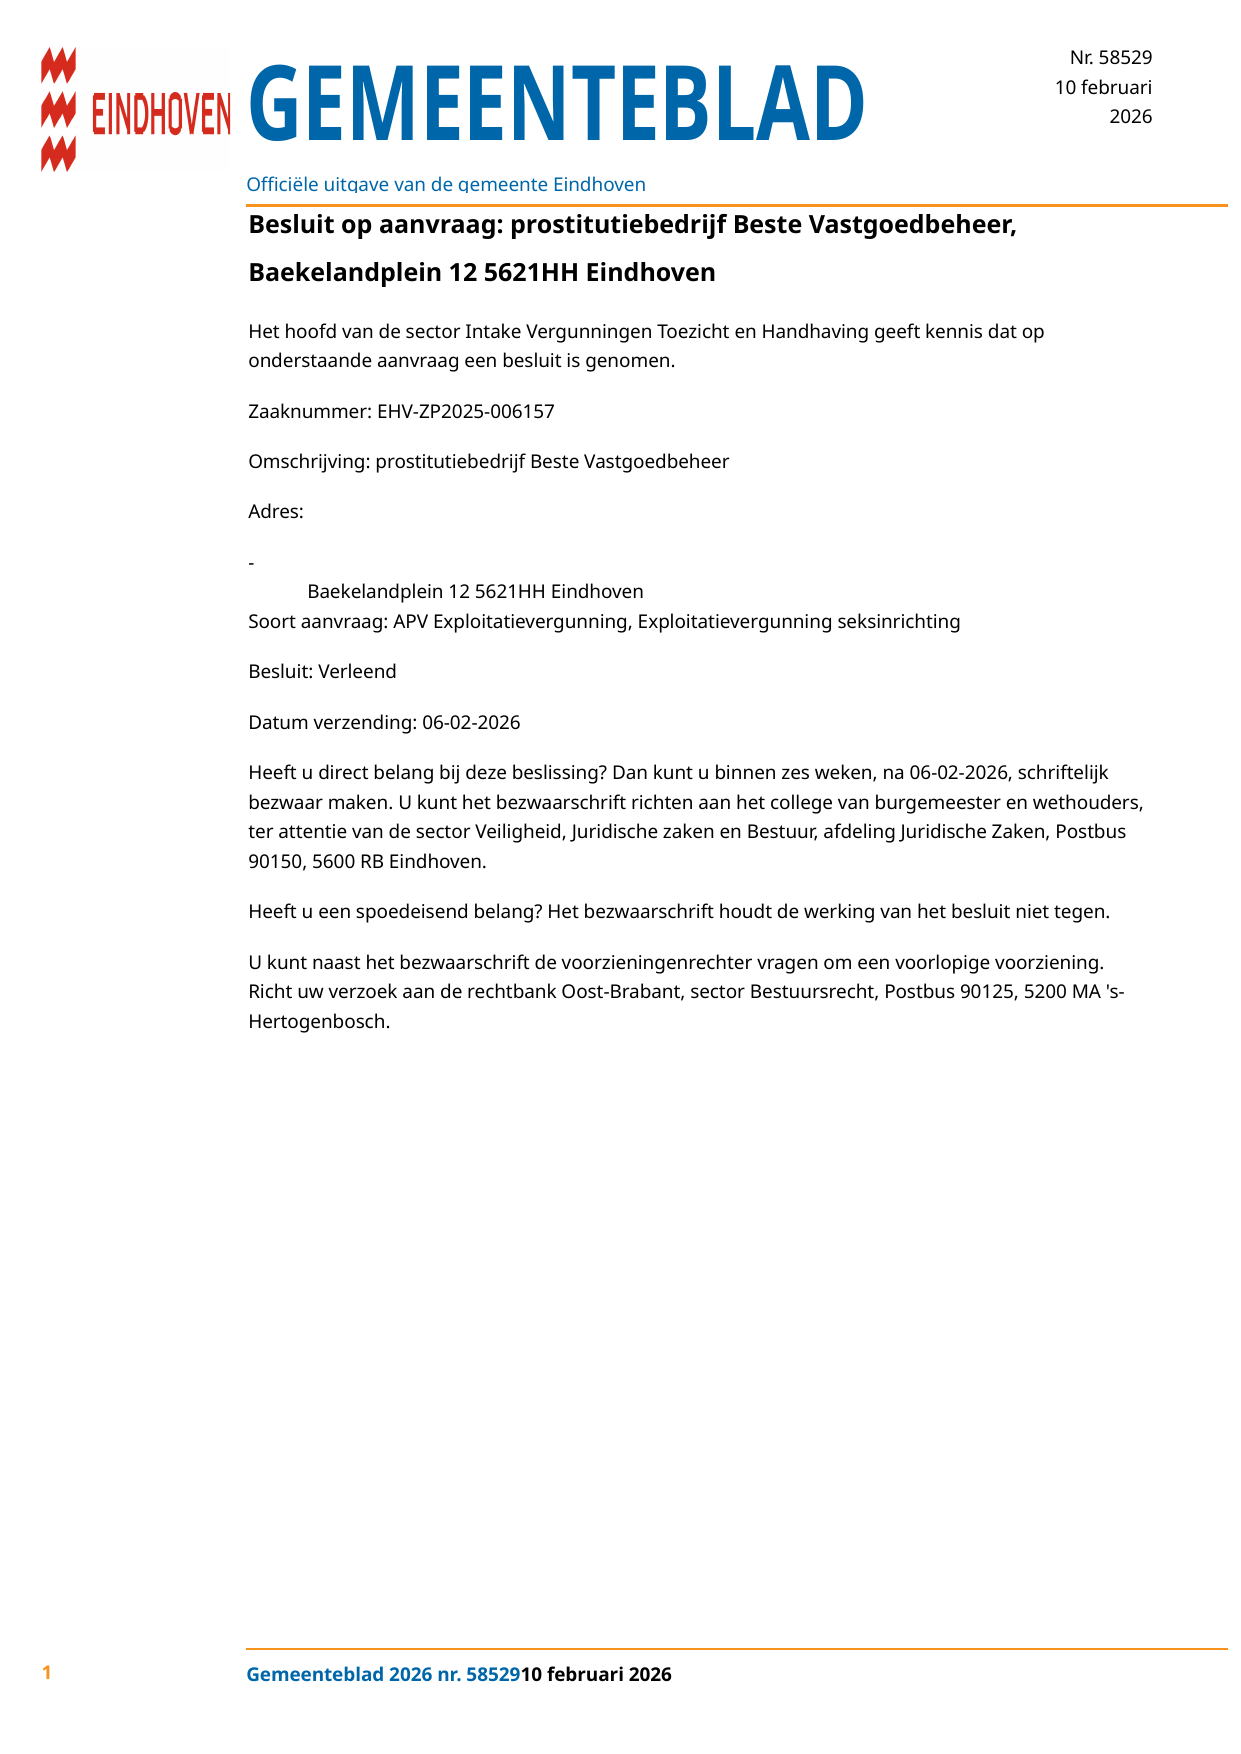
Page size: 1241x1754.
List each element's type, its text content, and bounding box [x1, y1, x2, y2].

text Heeft u direct belang bij deze beslissing? Dan kunt u binnen zes weken, na 06-02-2026, schriftelijk bezwaar maken. U kunt het bezwaarschrift richten aan het college van burgemeester en wethouders, ter attentie van de sector Veiligheid, Juridische zaken en Bestuur, afdeling Juridische Zaken, Postbus 90150, 5600 RB Eindhoven. [248, 759, 1152, 874]
text Besluit op aanvraag: prostitutiebedrijf Beste Vastgoedbeheer, Baekelandplein 12 5621HH Eindhoven [248, 207, 1152, 288]
text U kunt naast het bezwaarschrift de voorzieningenrechter vragen om een voorlopige voorziening. Richt uw verzoek aan de rechtbank Oost-Brabant, sector Bestuursrecht, Postbus 90125, 5200 MA 's-Hertogenbosch. [248, 949, 1152, 1034]
text Omschrijving: prostitutiebedrijf Beste Vastgoedbeheer [248, 448, 1152, 474]
text Soort aanvraag: APV Exploitatievergunning, Exploitatievergunning seksinrichting [248, 608, 1152, 634]
text Zaaknummer: EHV-ZP2025-006157 [248, 398, 1152, 424]
text Datum verzending: 06-02-2026 [248, 709, 1152, 735]
text Het hoofd van de sector Intake Vergunningen Toezicht en Handhaving geeft kennis dat op onderstaande aanvraag een besluit is genomen. [248, 318, 1152, 373]
text Heeft u een spoedeisend belang? Het bezwaarschrift houdt de werking van het besluit niet tegen. [248, 899, 1152, 924]
list Baekelandplein 12 5621HH Eindhoven [248, 579, 1152, 604]
text Adres: [248, 499, 1152, 524]
text Besluit: Verleend [248, 659, 1152, 684]
picture [41, 47, 231, 172]
